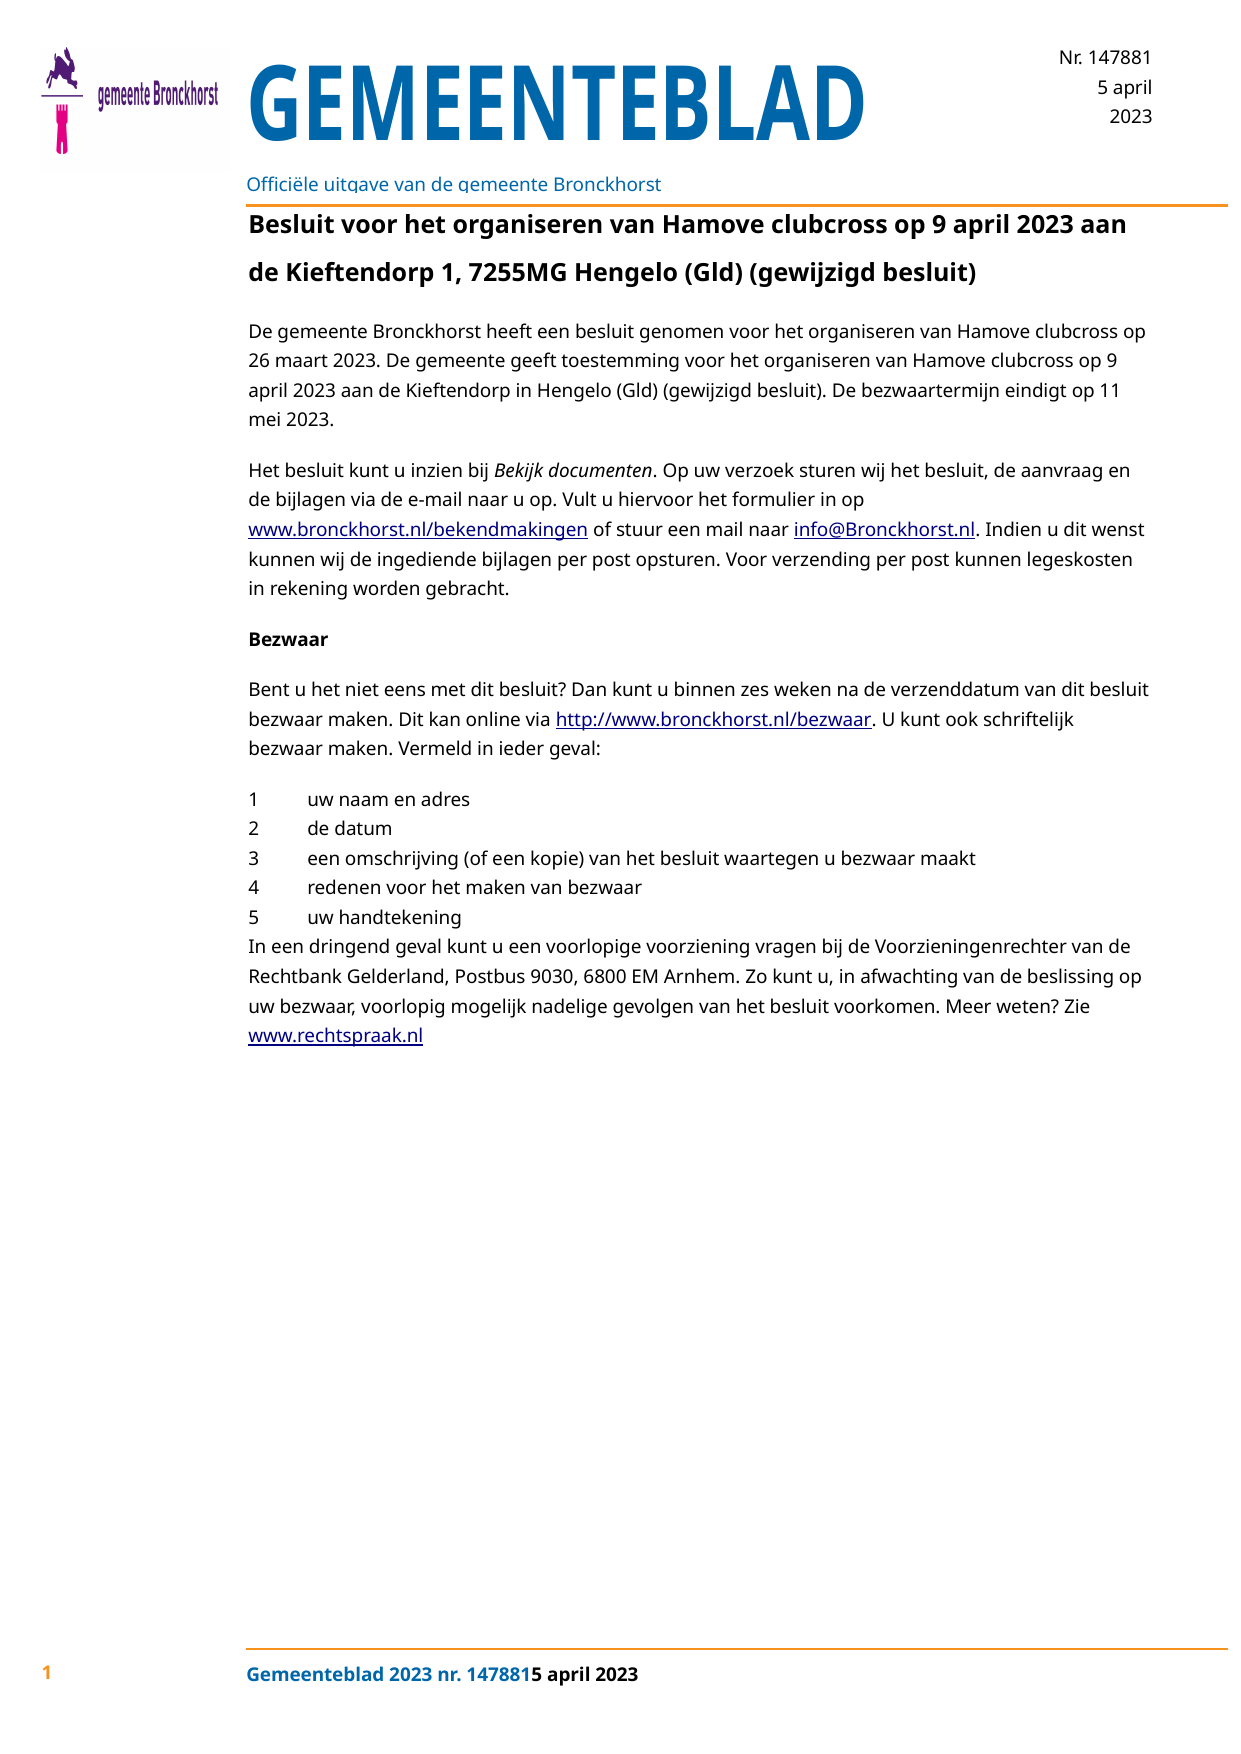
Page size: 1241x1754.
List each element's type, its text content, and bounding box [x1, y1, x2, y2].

text Besluit voor het organiseren van Hamove clubcross op 9 april 2023 aan de Kieftendorp 1, 7255MG Hengelo (Gld) (gewijzigd besluit) [248, 207, 1152, 288]
list de datum [248, 815, 1152, 841]
text De gemeente Bronckhorst heeft een besluit genomen voor het organiseren van Hamove clubcross op 26 maart 2023. De gemeente geeft toestemming voor het organiseren van Hamove clubcross op 9 april 2023 aan de Kieftendorp in Hengelo (Gld) (gewijzigd besluit). De bezwaartermijn eindigt op 11 mei 2023. [248, 318, 1152, 432]
text In een dringend geval kunt u een voorlopige voorziening vragen bij de Voorzieningenrechter van de Rechtbank Gelderland, Postbus 9030, 6800 EM Arnhem. Zo kunt u, in afwachting van de beslissing op uw bezwaar, voorlopig mogelijk nadelige gevolgen van het besluit voorkomen. Meer weten? Zie www.rechtspraak.nl [248, 934, 1152, 1048]
text Het besluit kunt u inzien bij Bekijk documenten. Op uw verzoek sturen wij het besluit, de aanvraag en de bijlagen via de e-mail naar u op. Vult u hiervoor het formulier in op www.bronckhorst.nl/bekendmakingen of stuur een mail naar info@Bronckhorst.nl. Indien u dit wenst kunnen wij de ingediende bijlagen per post opsturen. Voor verzending per post kunnen legeskosten in rekening worden gebracht. [248, 457, 1152, 601]
picture [41, 47, 231, 172]
text Bent u het niet eens met dit besluit? Dan kunt u binnen zes weken na de verzenddatum van dit besluit bezwaar maken. Dit kan online via http://www.bronckhorst.nl/bezwaar. U kunt ook schriftelijk bezwaar maken. Vermeld in ieder geval: [248, 676, 1152, 761]
text Bezwaar [248, 626, 1152, 652]
list een omschrijving (of een kopie) van het besluit waartegen u bezwaar maakt [248, 845, 1152, 871]
list uw handtekening [248, 904, 1152, 930]
list uw naam en adres [248, 786, 1152, 812]
list redenen voor het maken van bezwaar [248, 874, 1152, 900]
